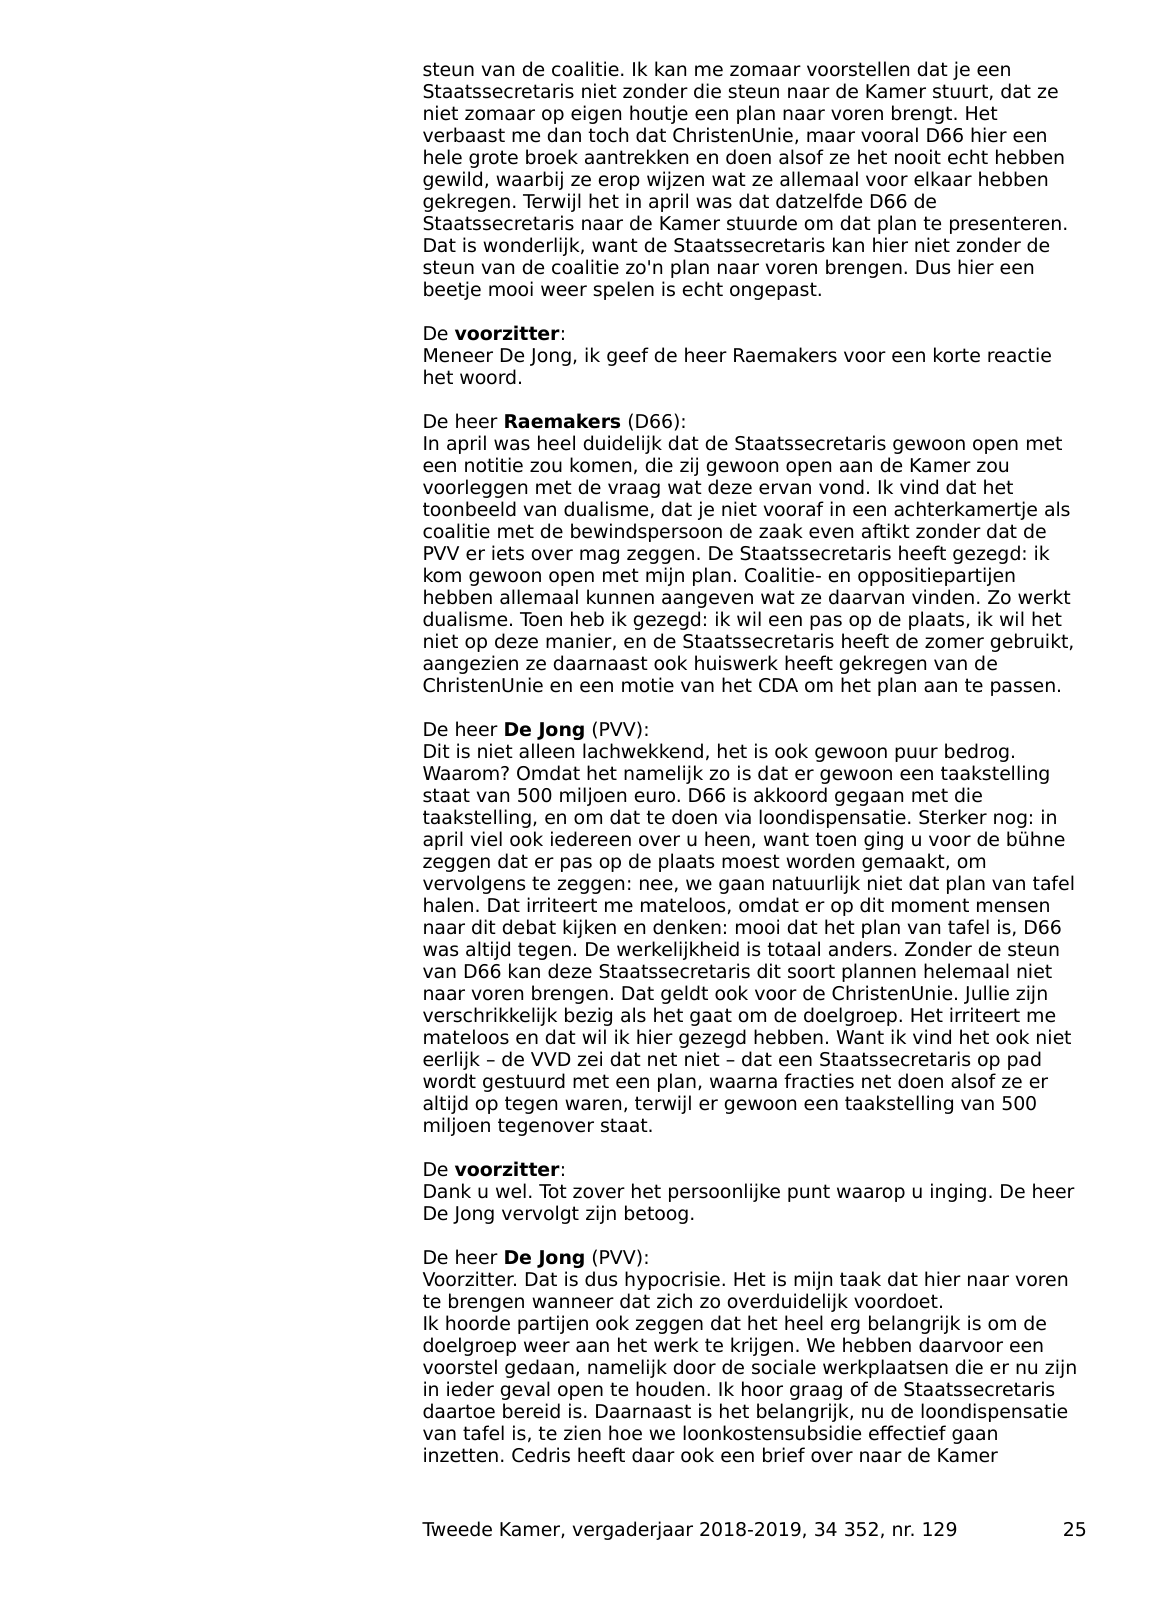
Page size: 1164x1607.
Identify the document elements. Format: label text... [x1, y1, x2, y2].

text De heer De Jong (PVV): [422, 1247, 1087, 1269]
text Ik hoorde partijen ook zeggen dat het heel erg belangrijk is om de doelgroep weer aan het werk te krijgen. We hebben daarvoor een voorstel gedaan, namelijk door de sociale werkplaatsen die er nu zijn in ieder geval open te houden. Ik hoor graag of de Staatssecretaris daartoe bereid is. Daarnaast is het belangrijk, nu de loondispensatie van tafel is, te zien hoe we loonkostensubsidie effectief gaan inzetten. Cedris heeft daar ook een brief over naar de Kamer [422, 1313, 1087, 1467]
text Voorzitter. Dat is dus hypocrisie. Het is mijn taak dat hier naar voren te brengen wanneer dat zich zo overduidelijk voordoet. [422, 1269, 1087, 1313]
text In april was heel duidelijk dat de Staatssecretaris gewoon open met een notitie zou komen, die zij gewoon open aan de Kamer zou voorleggen met de vraag wat deze ervan vond. Ik vind dat het toonbeeld van dualisme, dat je niet vooraf in een achterkamertje als coalitie met de bewindspersoon de zaak even aftikt zonder dat de PVV er iets over mag zeggen. De Staatssecretaris heeft gezegd: ik kom gewoon open met mijn plan. Coalitie- en oppositiepartijen hebben allemaal kunnen aangeven wat ze daarvan vinden. Zo werkt dualisme. Toen heb ik gezegd: ik wil een pas op de plaats, ik wil het niet op deze manier, en de Staatssecretaris heeft de zomer gebruikt, aangezien ze daarnaast ook huiswerk heeft gekregen van de ChristenUnie en een motie van het CDA om het plan aan te passen. [422, 433, 1087, 697]
text Dit is niet alleen lachwekkend, het is ook gewoon puur bedrog. Waarom? Omdat het namelijk zo is dat er gewoon een taakstelling staat van 500 miljoen euro. D66 is akkoord gegaan met die taakstelling, en om dat te doen via loondispensatie. Sterker nog: in april viel ook iedereen over u heen, want toen ging u voor de bühne zeggen dat er pas op de plaats moest worden gemaakt, om vervolgens te zeggen: nee, we gaan natuurlijk niet dat plan van tafel halen. Dat irriteert me mateloos, omdat er op dit moment mensen naar dit debat kijken en denken: mooi dat het plan van tafel is, D66 was altijd tegen. De werkelijkheid is totaal anders. Zonder de steun van D66 kan deze Staatssecretaris dit soort plannen helemaal niet naar voren brengen. Dat geldt ook voor de ChristenUnie. Jullie zijn verschrikkelijk bezig als het gaat om de doelgroep. Het irriteert me mateloos en dat wil ik hier gezegd hebben. Want ik vind het ook niet eerlijk – de VVD zei dat net niet – dat een Staatssecretaris op pad wordt gestuurd met een plan, waarna fracties net doen alsof ze er altijd op tegen waren, terwijl er gewoon een taakstelling van 500 miljoen tegenover staat. [422, 741, 1087, 1137]
text De voorzitter: [422, 323, 1087, 345]
text De voorzitter: [422, 1159, 1087, 1181]
text steun van de coalitie. Ik kan me zomaar voorstellen dat je een Staatssecretaris niet zonder die steun naar de Kamer stuurt, dat ze niet zomaar op eigen houtje een plan naar voren brengt. Het verbaast me dan toch dat ChristenUnie, maar vooral D66 hier een hele grote broek aantrekken en doen alsof ze het nooit echt hebben gewild, waarbij ze erop wijzen wat ze allemaal voor elkaar hebben gekregen. Terwijl het in april was dat datzelfde D66 de Staatssecretaris naar de Kamer stuurde om dat plan te presenteren. Dat is wonderlijk, want de Staatssecretaris kan hier niet zonder de steun van de coalitie zo'n plan naar voren brengen. Dus hier een beetje mooi weer spelen is echt ongepast. [422, 59, 1087, 301]
text Meneer De Jong, ik geef de heer Raemakers voor een korte reactie het woord. [422, 345, 1087, 389]
text De heer De Jong (PVV): [422, 719, 1087, 741]
text Dank u wel. Tot zover het persoonlijke punt waarop u inging. De heer De Jong vervolgt zijn betoog. [422, 1181, 1087, 1225]
text De heer Raemakers (D66): [422, 411, 1087, 433]
